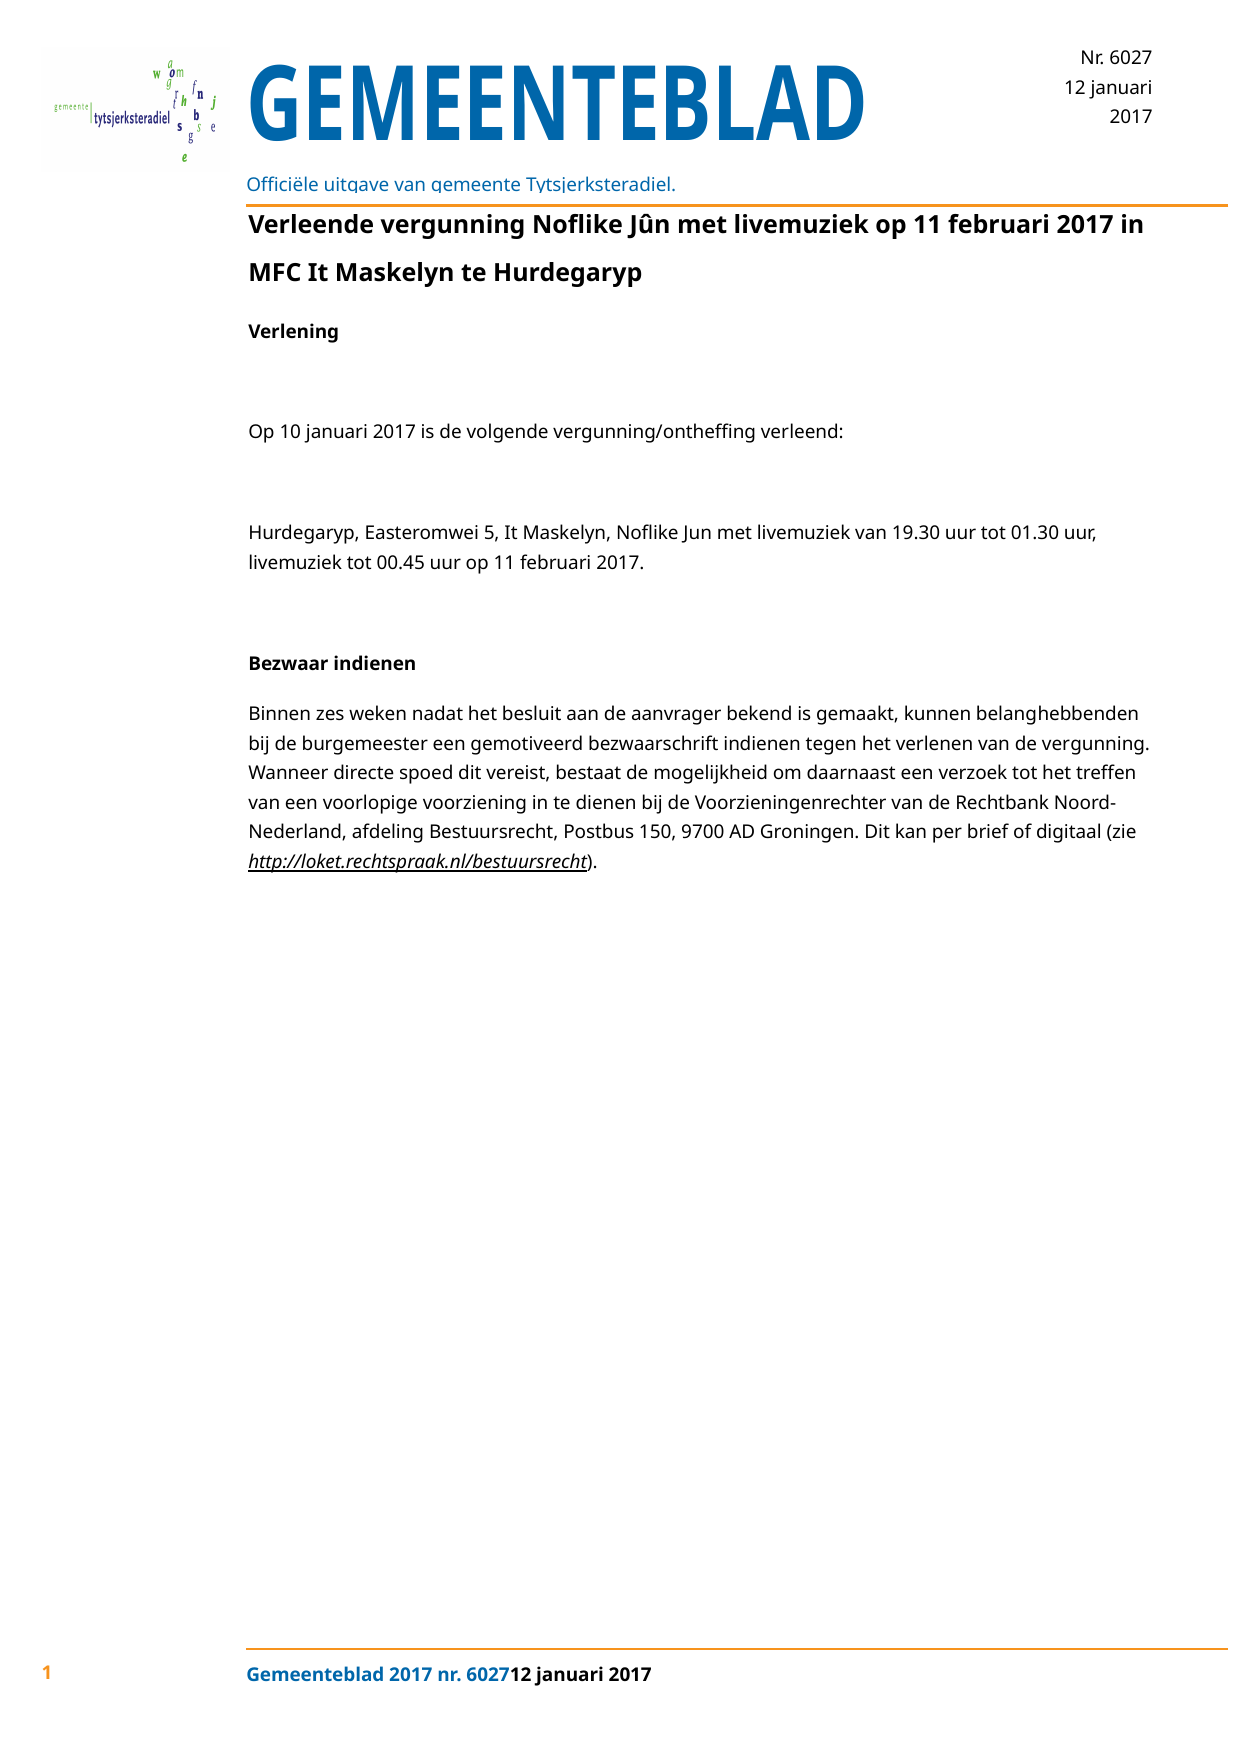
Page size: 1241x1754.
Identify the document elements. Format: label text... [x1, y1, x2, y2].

text Verleende vergunning Noflike Jûn met livemuziek op 11 februari 2017 in MFC It Maskelyn te Hurdegaryp [248, 207, 1152, 288]
text Hurdegaryp, Easteromwei 5, It Maskelyn, Noflike Jun met livemuziek van 19.30 uur tot 01.30 uur, livemuziek tot 00.45 uur op 11 februari 2017. [248, 519, 1152, 575]
text Bezwaar indienen [248, 650, 1152, 676]
text Binnen zes weken nadat het besluit aan de aanvrager bekend is gemaakt, kunnen belang­hebbenden bij de burgemeester een gemotiveerd bezwaarschrift indienen tegen het verlenen van de ver­gunning. Wanneer directe spoed dit vereist, bestaat de mogelijkheid om daarnaast een verzoek tot het treffen van een voorlopige voorziening in te dienen bij de Voorzieningenrechter van de Rechtbank Noord-Nederland, afdeling Bestuursrecht, Postbus 150, 9700 AD Groningen. Dit kan per brief of digitaal (zie http://loket.rechtspraak.nl/bestuursrecht). [248, 700, 1152, 874]
text Verlening [248, 318, 1152, 344]
picture [41, 47, 231, 172]
text Op 10 januari 2017 is de volgende vergunning/ontheffing ver­leend: [248, 419, 1152, 444]
